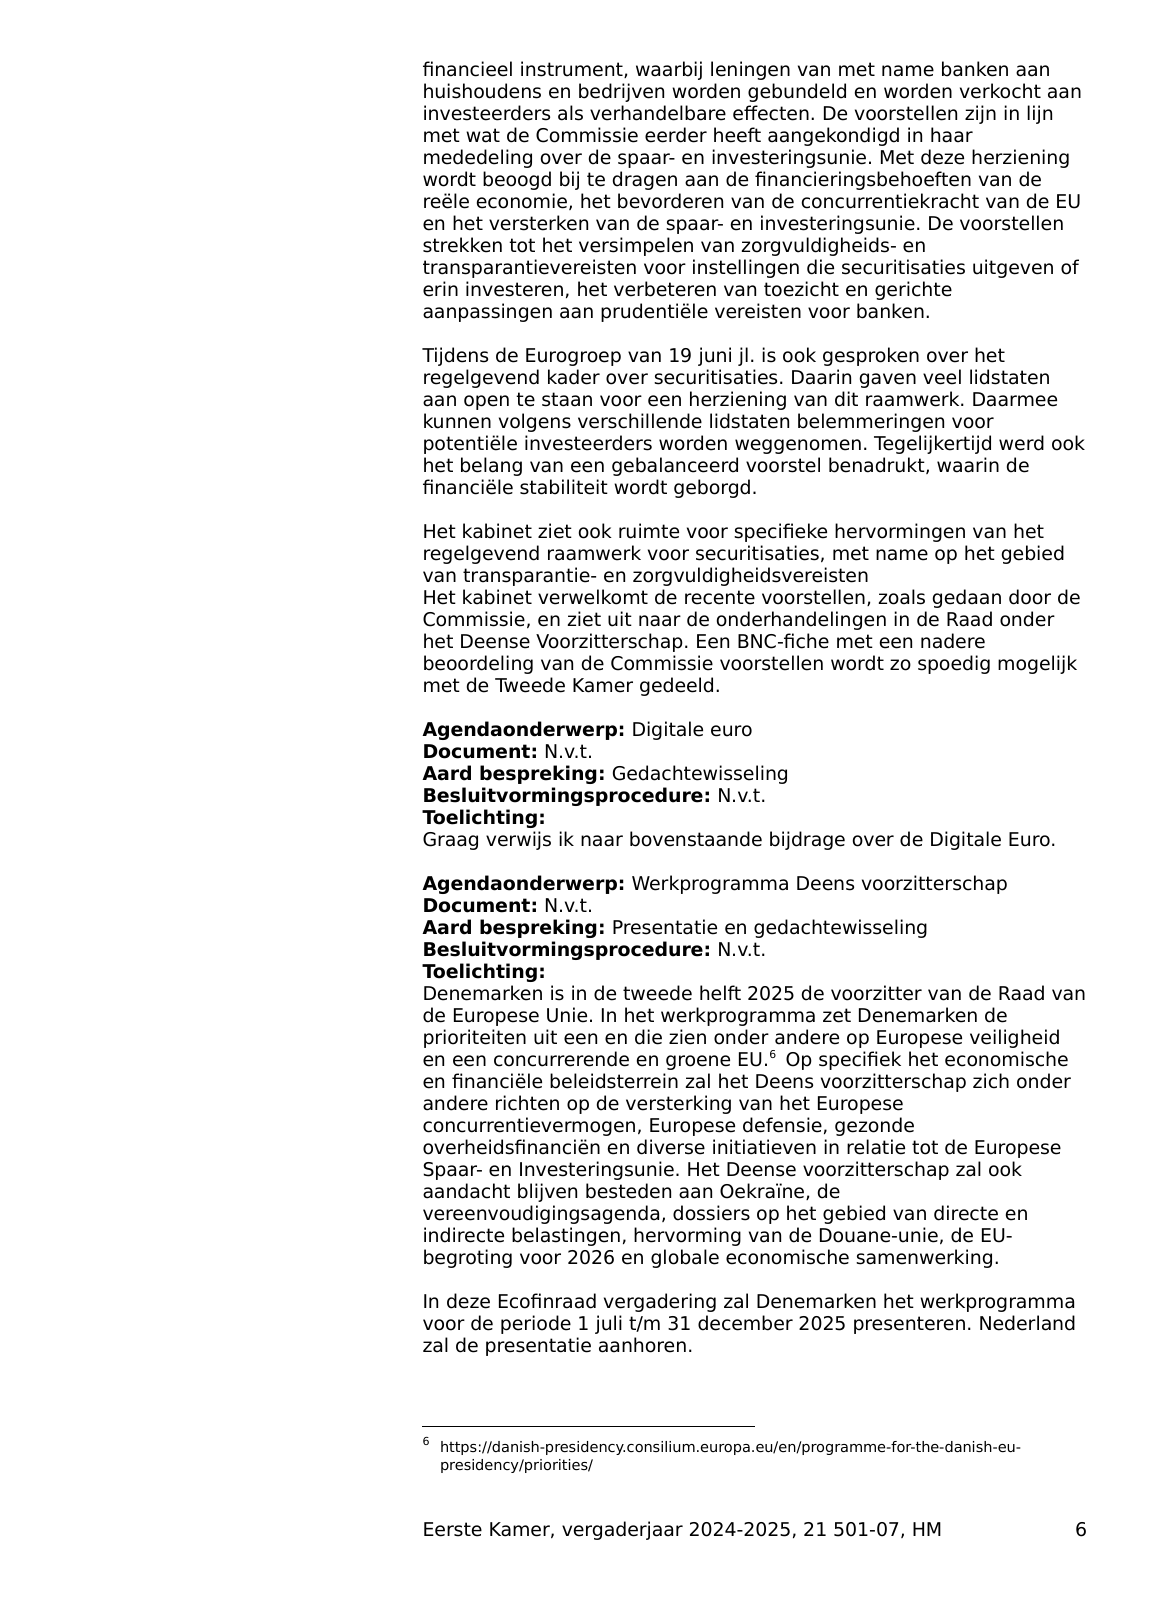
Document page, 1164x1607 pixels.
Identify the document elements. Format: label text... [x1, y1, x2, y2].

text https://danish-presidency.consilium.europa.eu/en/programme-for-the-danish-eu-presidency/priorities/ [422, 1435, 1087, 1474]
text Het kabinet ziet ook ruimte voor specifieke hervormingen van het regelgevend raamwerk voor securitisaties, met name op het gebied van transparantie- en zorgvuldigheidsvereisten [422, 521, 1087, 587]
text Agendaonderwerp: Digitale euro [422, 719, 1087, 741]
text Document: N.v.t. [422, 741, 1087, 763]
text Document: N.v.t. [422, 895, 1087, 917]
text Agendaonderwerp: Werkprogramma Deens voorzitterschap [422, 873, 1087, 895]
text Besluitvormingsprocedure: N.v.t. [422, 939, 1087, 961]
text Denemarken is in de tweede helft 2025 de voorzitter van de Raad van de Europese Unie. In het werkprogramma zet Denemarken de prioriteiten uit een en die zien onder andere op Europese veiligheid en een concurrerende en groene EU. Op specifiek het economische en financiële beleidsterrein zal het Deens voorzitterschap zich onder andere richten op de versterking van het Europese concurrentievermogen, Europese defensie, gezonde overheidsfinanciën en diverse initiatieven in relatie tot de Europese Spaar- en Investeringsunie. Het Deense voorzitterschap zal ook aandacht blijven besteden aan Oekraïne, de vereenvoudigingsagenda, dossiers op het gebied van directe en indirecte belastingen, hervorming van de Douane-unie, de EU-begroting voor 2026 en globale economische samenwerking. [422, 983, 1087, 1269]
text Besluitvormingsprocedure: N.v.t. [422, 785, 1087, 807]
text Aard bespreking: Presentatie en gedachtewisseling [422, 917, 1087, 939]
text Graag verwijs ik naar bovenstaande bijdrage over de Digitale Euro. [422, 829, 1087, 851]
text Het kabinet verwelkomt de recente voorstellen, zoals gedaan door de Commissie, en ziet uit naar de onderhandelingen in de Raad onder het Deense Voorzitterschap. Een BNC-fiche met een nadere beoordeling van de Commissie voorstellen wordt zo spoedig mogelijk met de Tweede Kamer gedeeld. [422, 587, 1087, 697]
text Aard bespreking: Gedachtewisseling [422, 763, 1087, 785]
text Tijdens de Eurogroep van 19 juni jl. is ook gesproken over het regelgevend kader over securitisaties. Daarin gaven veel lidstaten aan open te staan voor een herziening van dit raamwerk. Daarmee kunnen volgens verschillende lidstaten belemmeringen voor potentiële investeerders worden weggenomen. Tegelijkertijd werd ook het belang van een gebalanceerd voorstel benadrukt, waarin de financiële stabiliteit wordt geborgd. [422, 345, 1087, 499]
text financieel instrument, waarbij leningen van met name banken aan huishoudens en bedrijven worden gebundeld en worden verkocht aan investeerders als verhandelbare effecten. De voorstellen zijn in lijn met wat de Commissie eerder heeft aangekondigd in haar mededeling over de spaar- en investeringsunie. Met deze herziening wordt beoogd bij te dragen aan de financieringsbehoeften van de reële economie, het bevorderen van de concurrentiekracht van de EU en het versterken van de spaar- en investeringsunie. De voorstellen strekken tot het versimpelen van zorgvuldigheids- en transparantievereisten voor instellingen die securitisaties uitgeven of erin investeren, het verbeteren van toezicht en gerichte aanpassingen aan prudentiële vereisten voor banken. [422, 59, 1087, 323]
text In deze Ecofinraad vergadering zal Denemarken het werkprogramma voor de periode 1 juli t/m 31 december 2025 presenteren. Nederland zal de presentatie aanhoren. [422, 1291, 1087, 1357]
text Toelichting: [422, 961, 1087, 983]
text Toelichting: [422, 807, 1087, 829]
